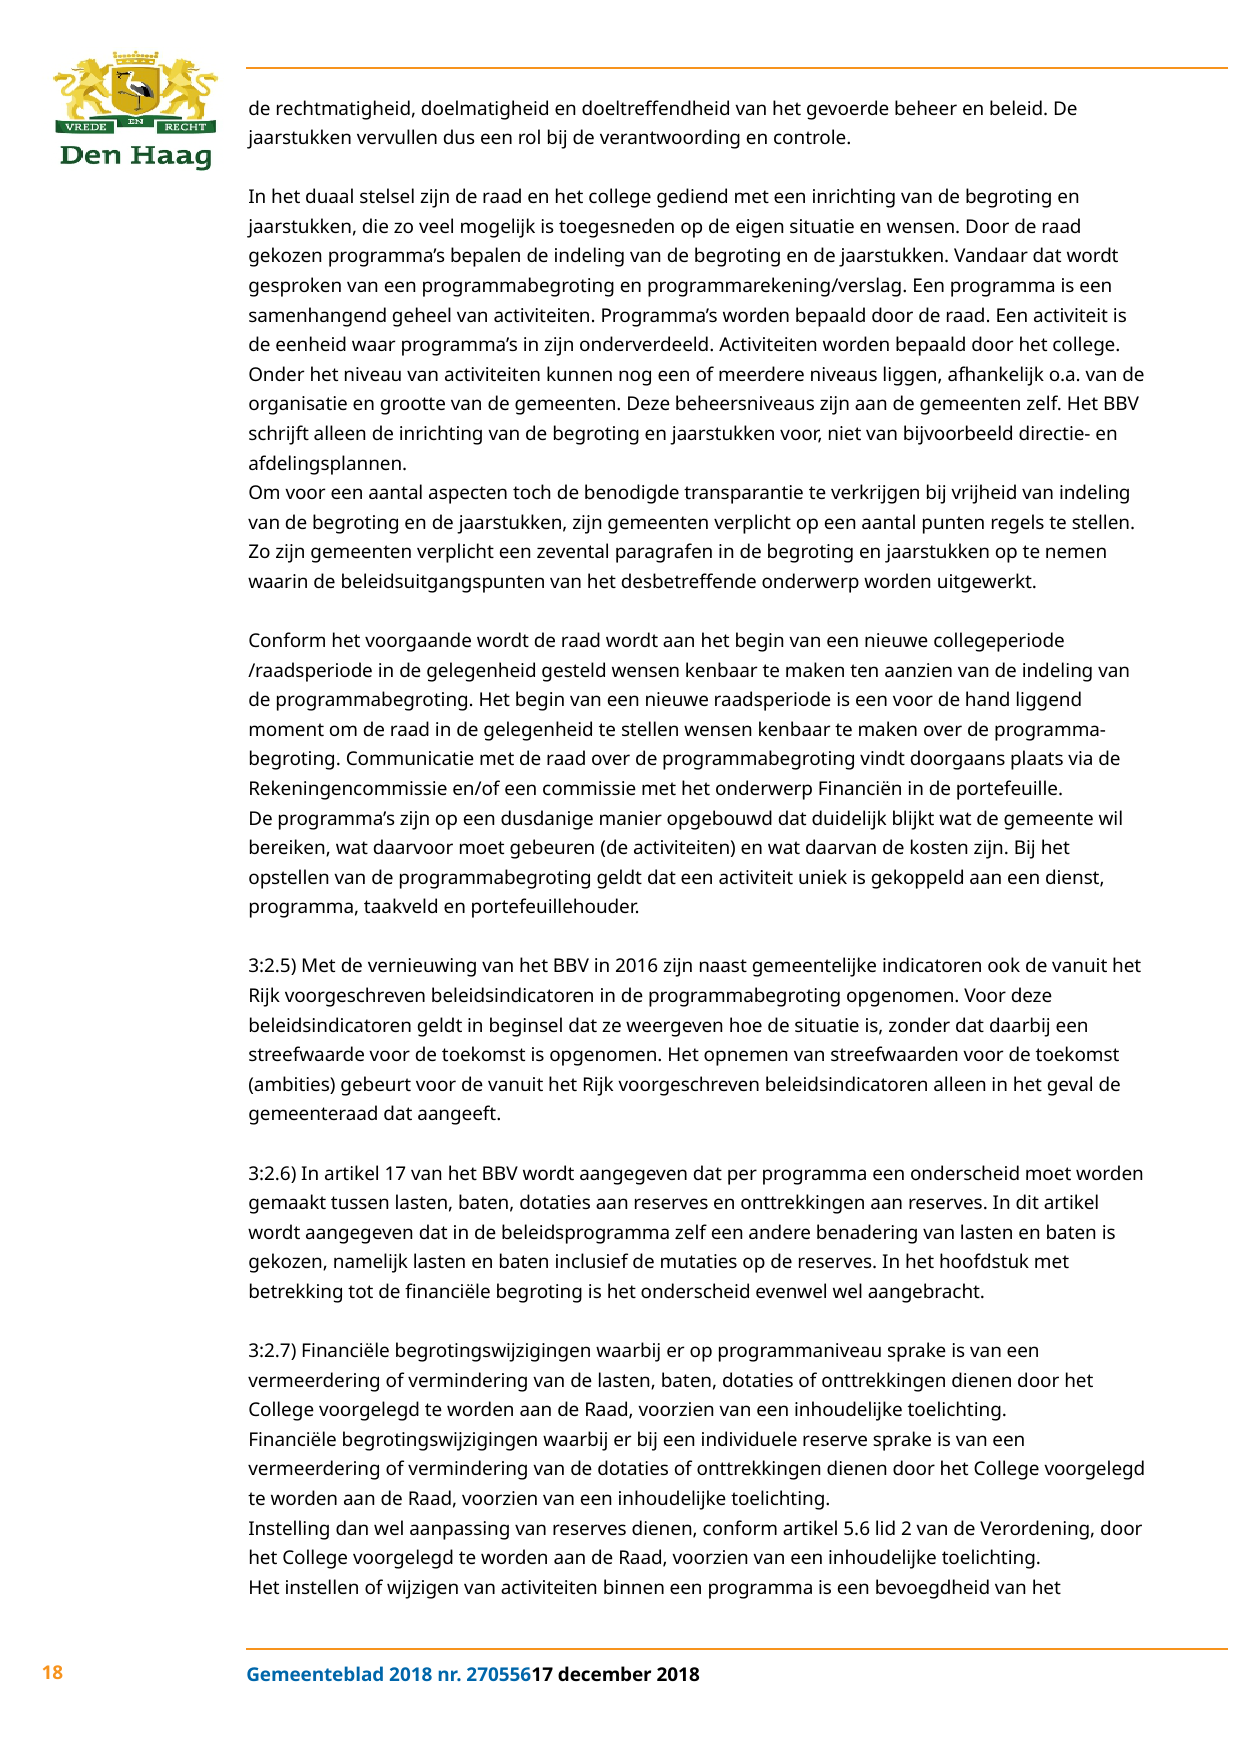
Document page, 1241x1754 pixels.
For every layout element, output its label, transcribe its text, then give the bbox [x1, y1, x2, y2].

text 3:2.6) In artikel 17 van het BBV wordt aangegeven dat per programma een onderscheid moet worden gemaakt tussen lasten, baten, dotaties aan reserves en onttrekkingen aan reserves. In dit artikel wordt aangegeven dat in de beleidsprogramma zelf een andere benadering van lasten en baten is gekozen, namelijk lasten en baten inclusief de mutaties op de reserves. In het hoofdstuk met betrekking tot de financiële begroting is het onderscheid evenwel wel aangebracht. [248, 1160, 1152, 1304]
text De programma’s zijn op een dusdanige manier opgebouwd dat duidelijk blijkt wat de gemeente wil bereiken, wat daarvoor moet gebeuren (de activiteiten) en wat daarvan de kosten zijn. Bij het opstellen van de programmabegroting geldt dat een activiteit uniek is gekoppeld aan een dienst, programma, taakveld en portefeuillehouder. [248, 805, 1152, 919]
text Financiële begrotingswijzigingen waarbij er bij een individuele reserve sprake is van een vermeerdering of vermindering van de dotaties of onttrekkingen dienen door het College voorgelegd te worden aan de Raad, voorzien van een inhoudelijke toelichting. [248, 1426, 1152, 1511]
text Het instellen of wijzigen van activiteiten binnen een programma is een bevoegdheid van het [248, 1574, 1152, 1600]
picture [41, 47, 231, 172]
text In het duaal stelsel zijn de raad en het college gediend met een inrichting van de begroting en [248, 183, 1152, 209]
text Conform het voorgaande wordt de raad wordt aan het begin van een nieuwe collegeperiode /raadsperiode in de gelegenheid gesteld wensen kenbaar te maken ten aanzien van de indeling van de programmabegroting. Het begin van een nieuwe raadsperiode is een voor de hand liggend moment om de raad in de gelegenheid te stellen wensen kenbaar te maken over de programma-begroting. Communicatie met de raad over de programmabegroting vindt doorgaans plaats via de Rekeningencommissie en/of een commissie met het onderwerp Financiën in de portefeuille. [248, 627, 1152, 801]
text 3:2.5) Met de vernieuwing van het BBV in 2016 zijn naast gemeentelijke indicatoren ook de vanuit het Rijk voorgeschreven beleidsindicatoren in de programmabegroting opgenomen. Voor deze beleidsindicatoren geldt in beginsel dat ze weergeven hoe de situatie is, zonder dat daarbij een streefwaarde voor de toekomst is opgenomen. Het opnemen van streefwaarden voor de toekomst (ambities) gebeurt voor de vanuit het Rijk voorgeschreven beleidsindicatoren alleen in het geval de gemeenteraad dat aangeeft. [248, 953, 1152, 1126]
text Om voor een aantal aspecten toch de benodigde transparantie te verkrijgen bij vrijheid van indeling van de begroting en de jaarstukken, zijn gemeenten verplicht op een aantal punten regels te stellen. Zo zijn gemeenten verplicht een zevental paragrafen in de begroting en jaarstukken op te nemen waarin de beleidsuitgangspunten van het desbetreffende onderwerp worden uitgewerkt. [248, 479, 1152, 594]
text de rechtmatigheid, doelmatigheid en doeltreffendheid van het gevoerde beheer en beleid. De jaarstukken vervullen dus een rol bij de verantwoording en controle. [248, 95, 1152, 150]
text jaarstukken, die zo veel mogelijk is toegesneden op de eigen situatie en wensen. Door de raad gekozen programma’s bepalen de indeling van de begroting en de jaarstukken. Vandaar dat wordt gesproken van een programmabegroting en programmarekening/verslag. Een programma is een samenhangend geheel van activiteiten. Programma’s worden bepaald door de raad. Een activiteit is de eenheid waar programma’s in zijn onderverdeeld. Activiteiten worden bepaald door het college. Onder het niveau van activiteiten kunnen nog een of meerdere niveaus liggen, afhankelijk o.a. van de organisatie en grootte van de gemeenten. Deze beheersniveaus zijn aan de gemeenten zelf. Het BBV schrijft alleen de inrichting van de begroting en jaarstukken voor, niet van bijvoorbeeld directie- en afdelingsplannen. [248, 213, 1152, 476]
text 3:2.7) Financiële begrotingswijzigingen waarbij er op programmaniveau sprake is van een vermeerdering of vermindering van de lasten, baten, dotaties of onttrekkingen dienen door het College voorgelegd te worden aan de Raad, voorzien van een inhoudelijke toelichting. [248, 1337, 1152, 1422]
text Instelling dan wel aanpassing van reserves dienen, conform artikel 5.6 lid 2 van de Verordening, door het College voorgelegd te worden aan de Raad, voorzien van een inhoudelijke toelichting. [248, 1515, 1152, 1570]
